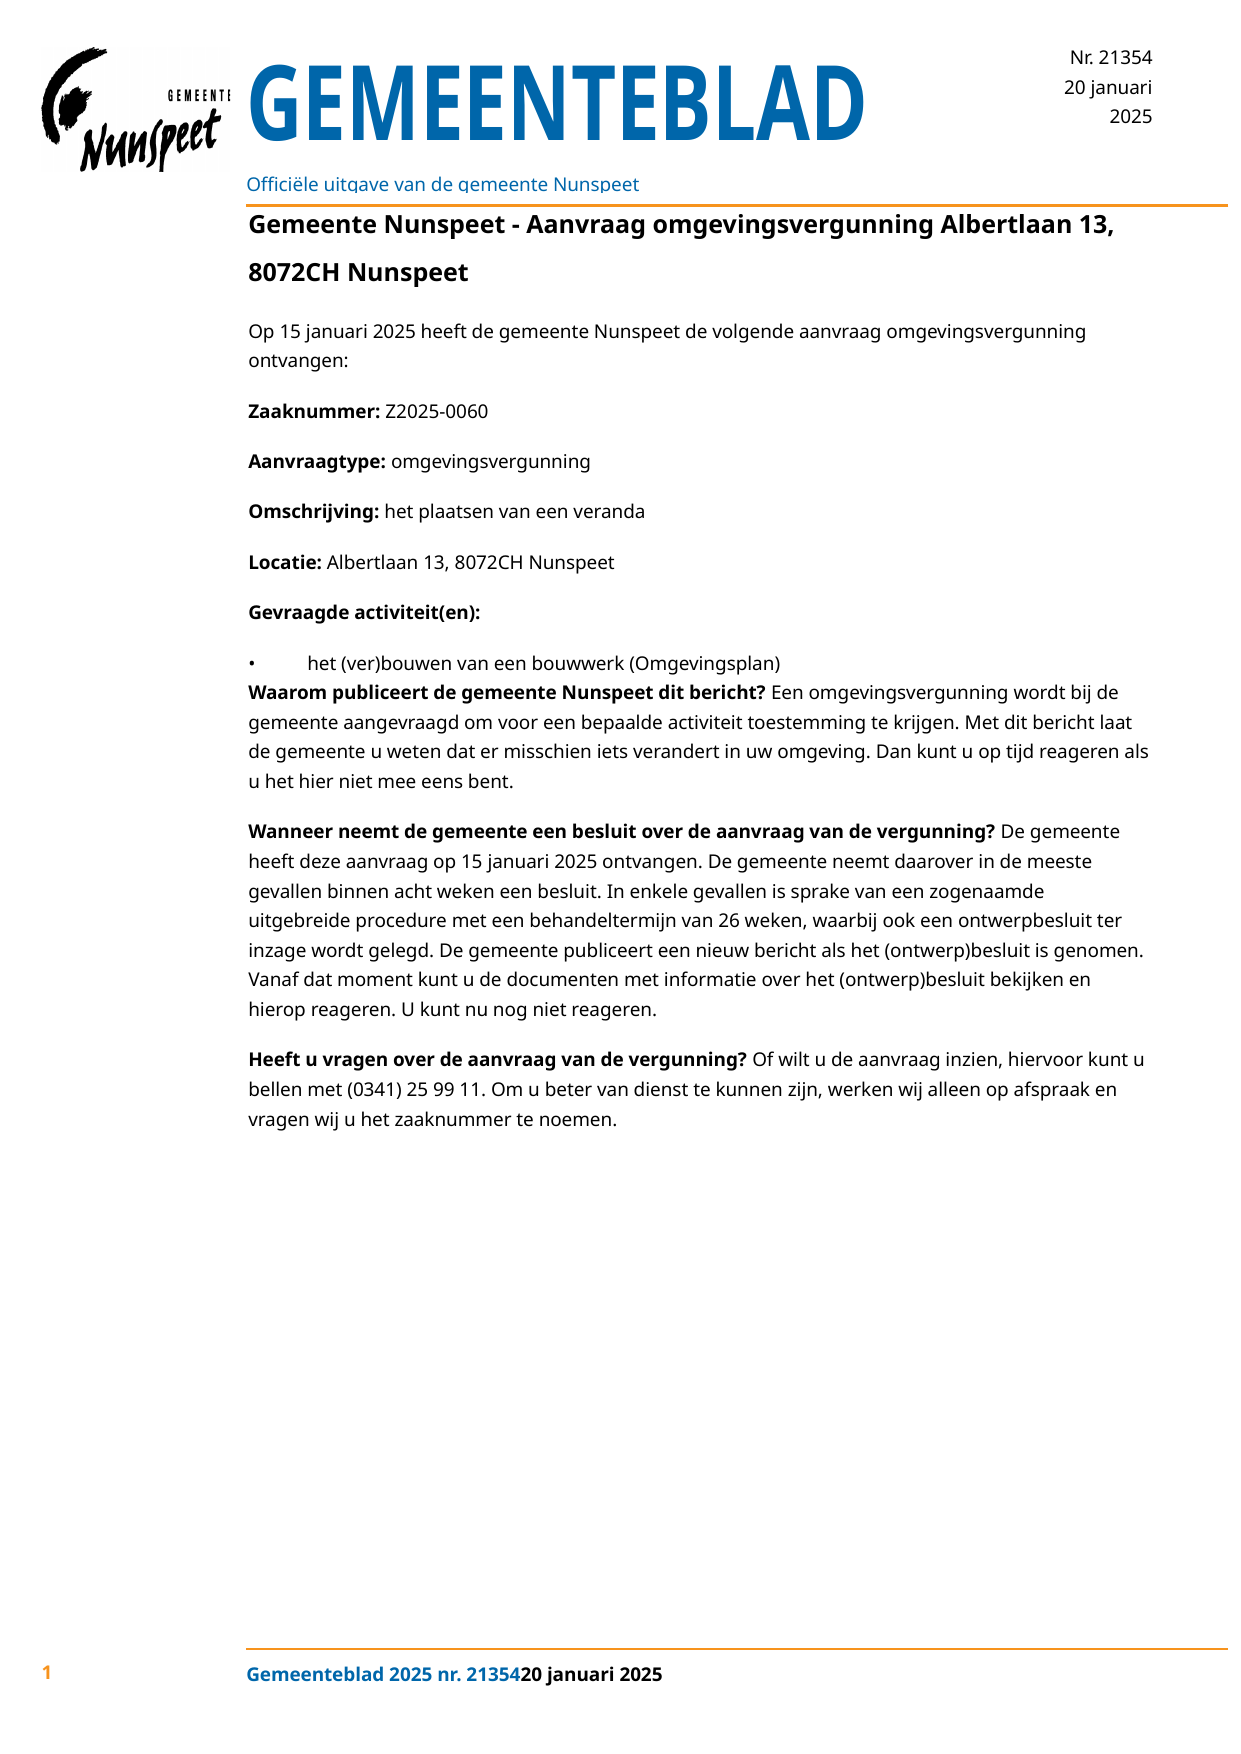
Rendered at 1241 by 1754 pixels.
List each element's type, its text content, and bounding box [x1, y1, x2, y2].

text Omschrijving: het plaatsen van een veranda [248, 499, 1152, 524]
text Gemeente Nunspeet - Aanvraag omgevingsvergunning Albertlaan 13, 8072CH Nunspeet [248, 207, 1152, 288]
text Aanvraagtype: omgevingsvergunning [248, 448, 1152, 474]
text Heeft u vragen over de aanvraag van de vergunning? Of wilt u de aanvraag inzien, hiervoor kunt u bellen met (0341) 25 99 11. Om u beter van dienst te kunnen zijn, werken wij alleen op afspraak en vragen wij u het zaaknummer te noemen. [248, 1047, 1152, 1132]
text Waarom publiceert de gemeente Nunspeet dit bericht? Een omgevingsvergunning wordt bij de gemeente aangevraagd om voor een bepaalde activiteit toestemming te krijgen. Met dit bericht laat de gemeente u weten dat er misschien iets verandert in uw omgeving. Dan kunt u op tijd reageren als u het hier niet mee eens bent. [248, 679, 1152, 794]
text Gevraagde activiteit(en): [248, 599, 1152, 625]
list het (ver)bouwen van een bouwwerk (Omgevingsplan) [248, 650, 1152, 676]
picture [41, 47, 231, 172]
text Op 15 januari 2025 heeft de gemeente Nunspeet de volgende aanvraag omgevingsvergunning ontvangen: [248, 318, 1152, 373]
text Zaaknummer: Z2025-0060 [248, 398, 1152, 424]
text Wanneer neemt de gemeente een besluit over de aanvraag van de vergunning? De gemeente heeft deze aanvraag op 15 januari 2025 ontvangen. De gemeente neemt daarover in de meeste gevallen binnen acht weken een besluit. In enkele gevallen is sprake van een zogenaamde uitgebreide procedure met een behandeltermijn van 26 weken, waarbij ook een ontwerpbesluit ter inzage wordt gelegd. De gemeente publiceert een nieuw bericht als het (ontwerp)besluit is genomen. Vanaf dat moment kunt u de documenten met informatie over het (ontwerp)besluit bekijken en hierop reageren. U kunt nu nog niet reageren. [248, 819, 1152, 1022]
text Locatie: Albertlaan 13, 8072CH Nunspeet [248, 549, 1152, 575]
